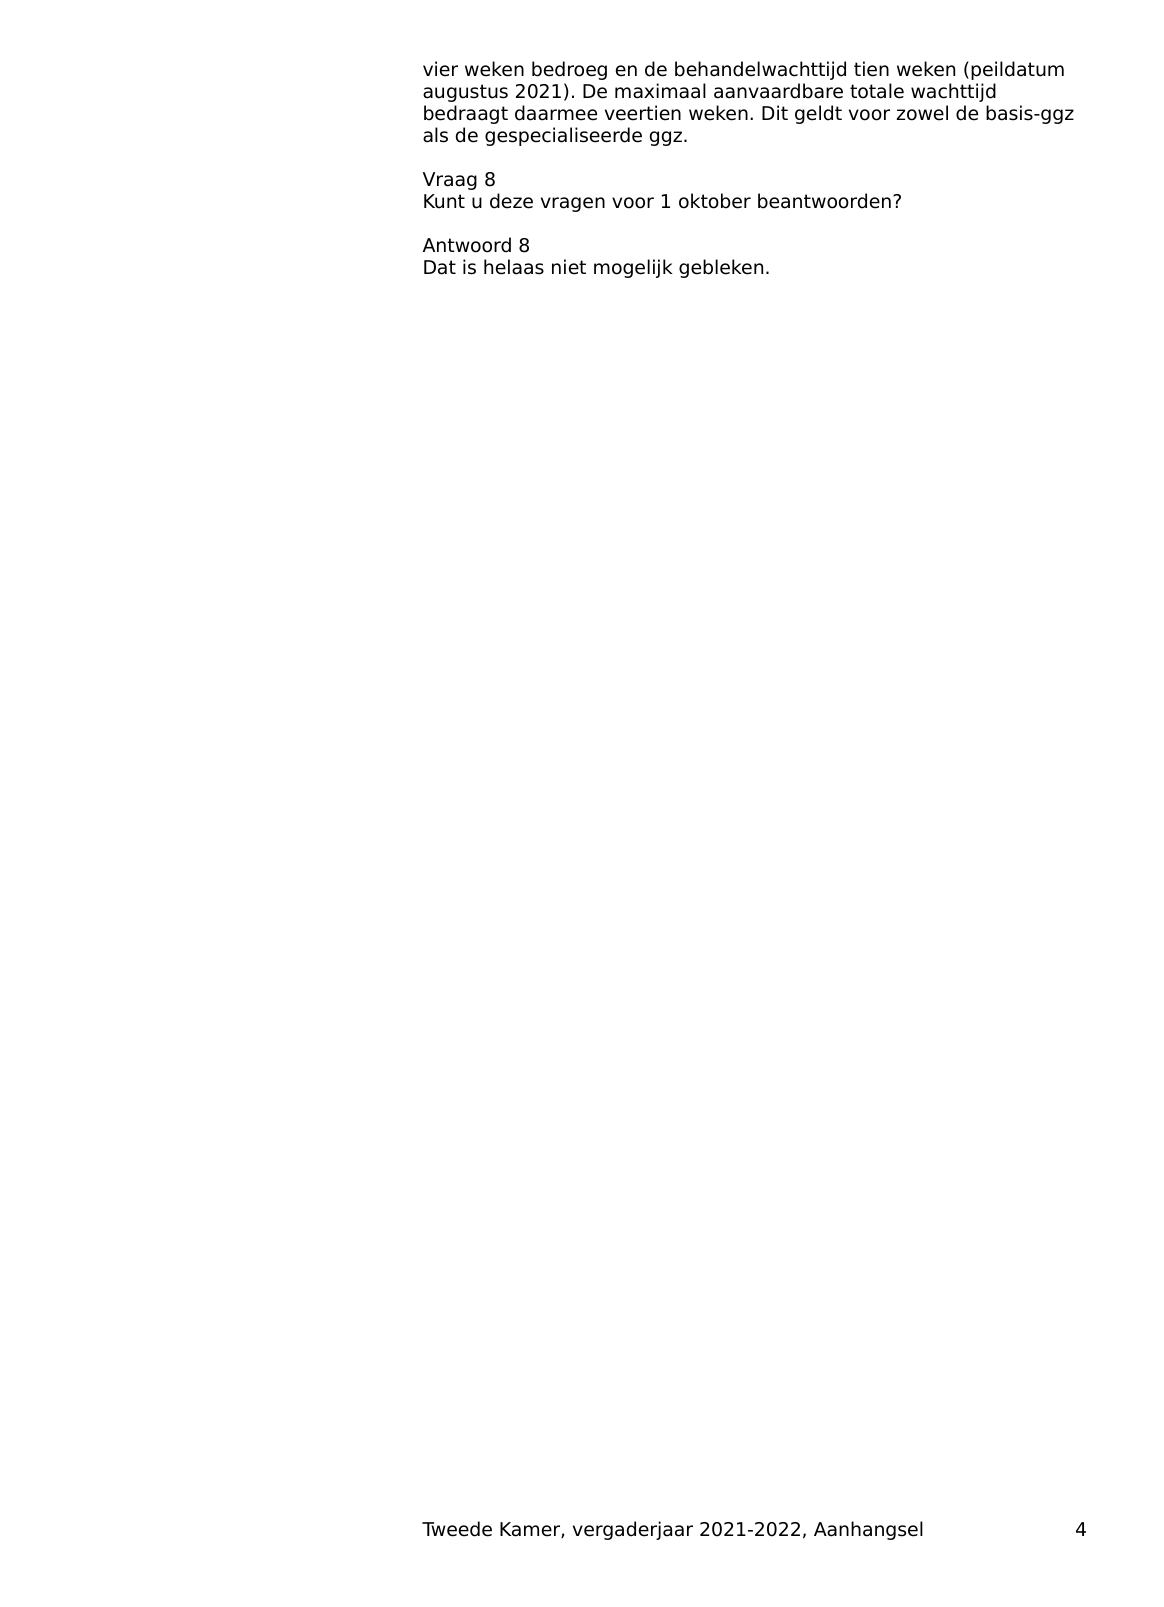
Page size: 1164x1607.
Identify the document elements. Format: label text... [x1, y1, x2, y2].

text Kunt u deze vragen voor 1 oktober beantwoorden? [422, 191, 1087, 213]
text Vraag 8 [422, 169, 1087, 191]
text Antwoord 8 [422, 235, 1087, 257]
text vier weken bedroeg en de behandelwachttijd tien weken (peildatum augustus 2021). De maximaal aanvaardbare totale wachttijd bedraagt daarmee veertien weken. Dit geldt voor zowel de basis-ggz als de gespecialiseerde ggz. [422, 59, 1087, 147]
text Dat is helaas niet mogelijk gebleken. [422, 257, 1087, 279]
